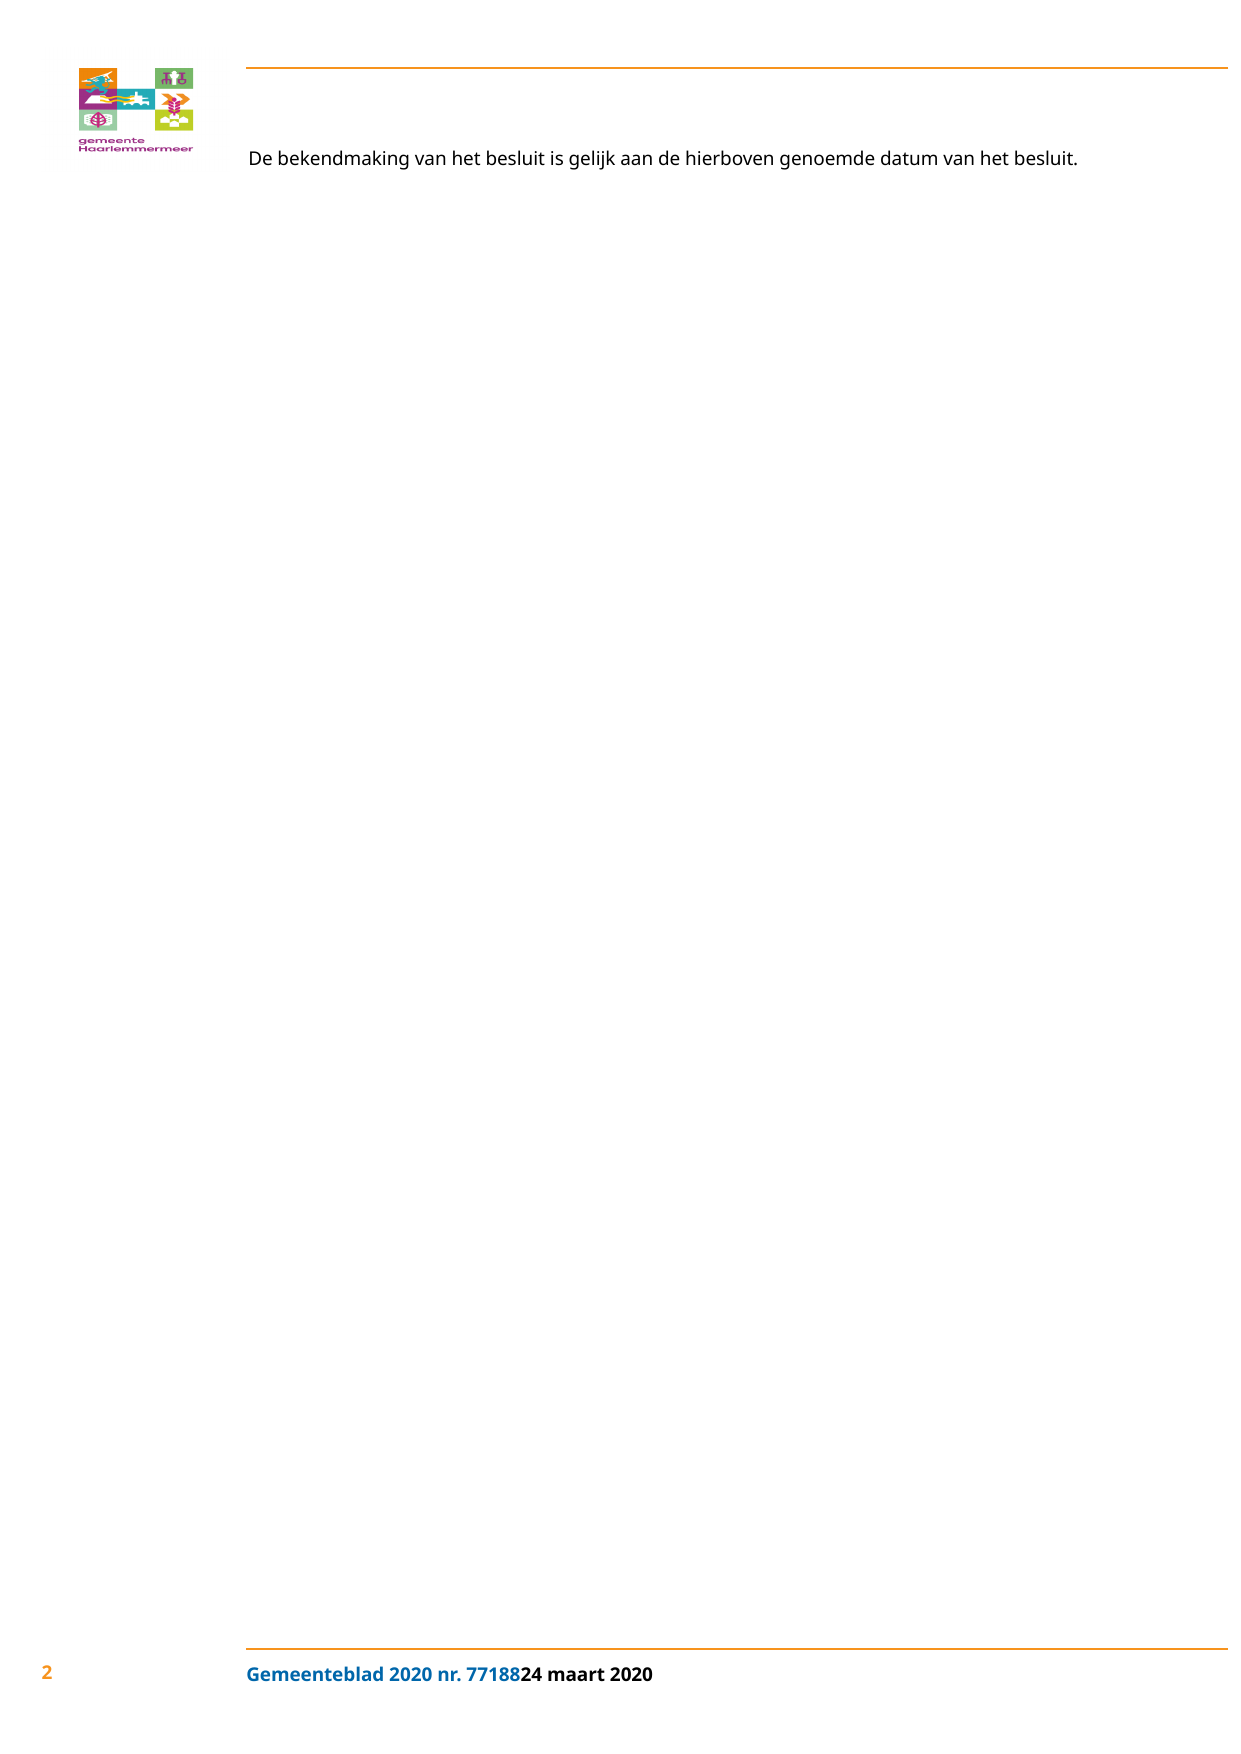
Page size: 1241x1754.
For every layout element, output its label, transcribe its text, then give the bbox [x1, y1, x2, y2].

picture [41, 47, 231, 172]
text De bekendmaking van het besluit is gelijk aan de hierboven genoemde datum van het besluit. [248, 145, 1152, 171]
